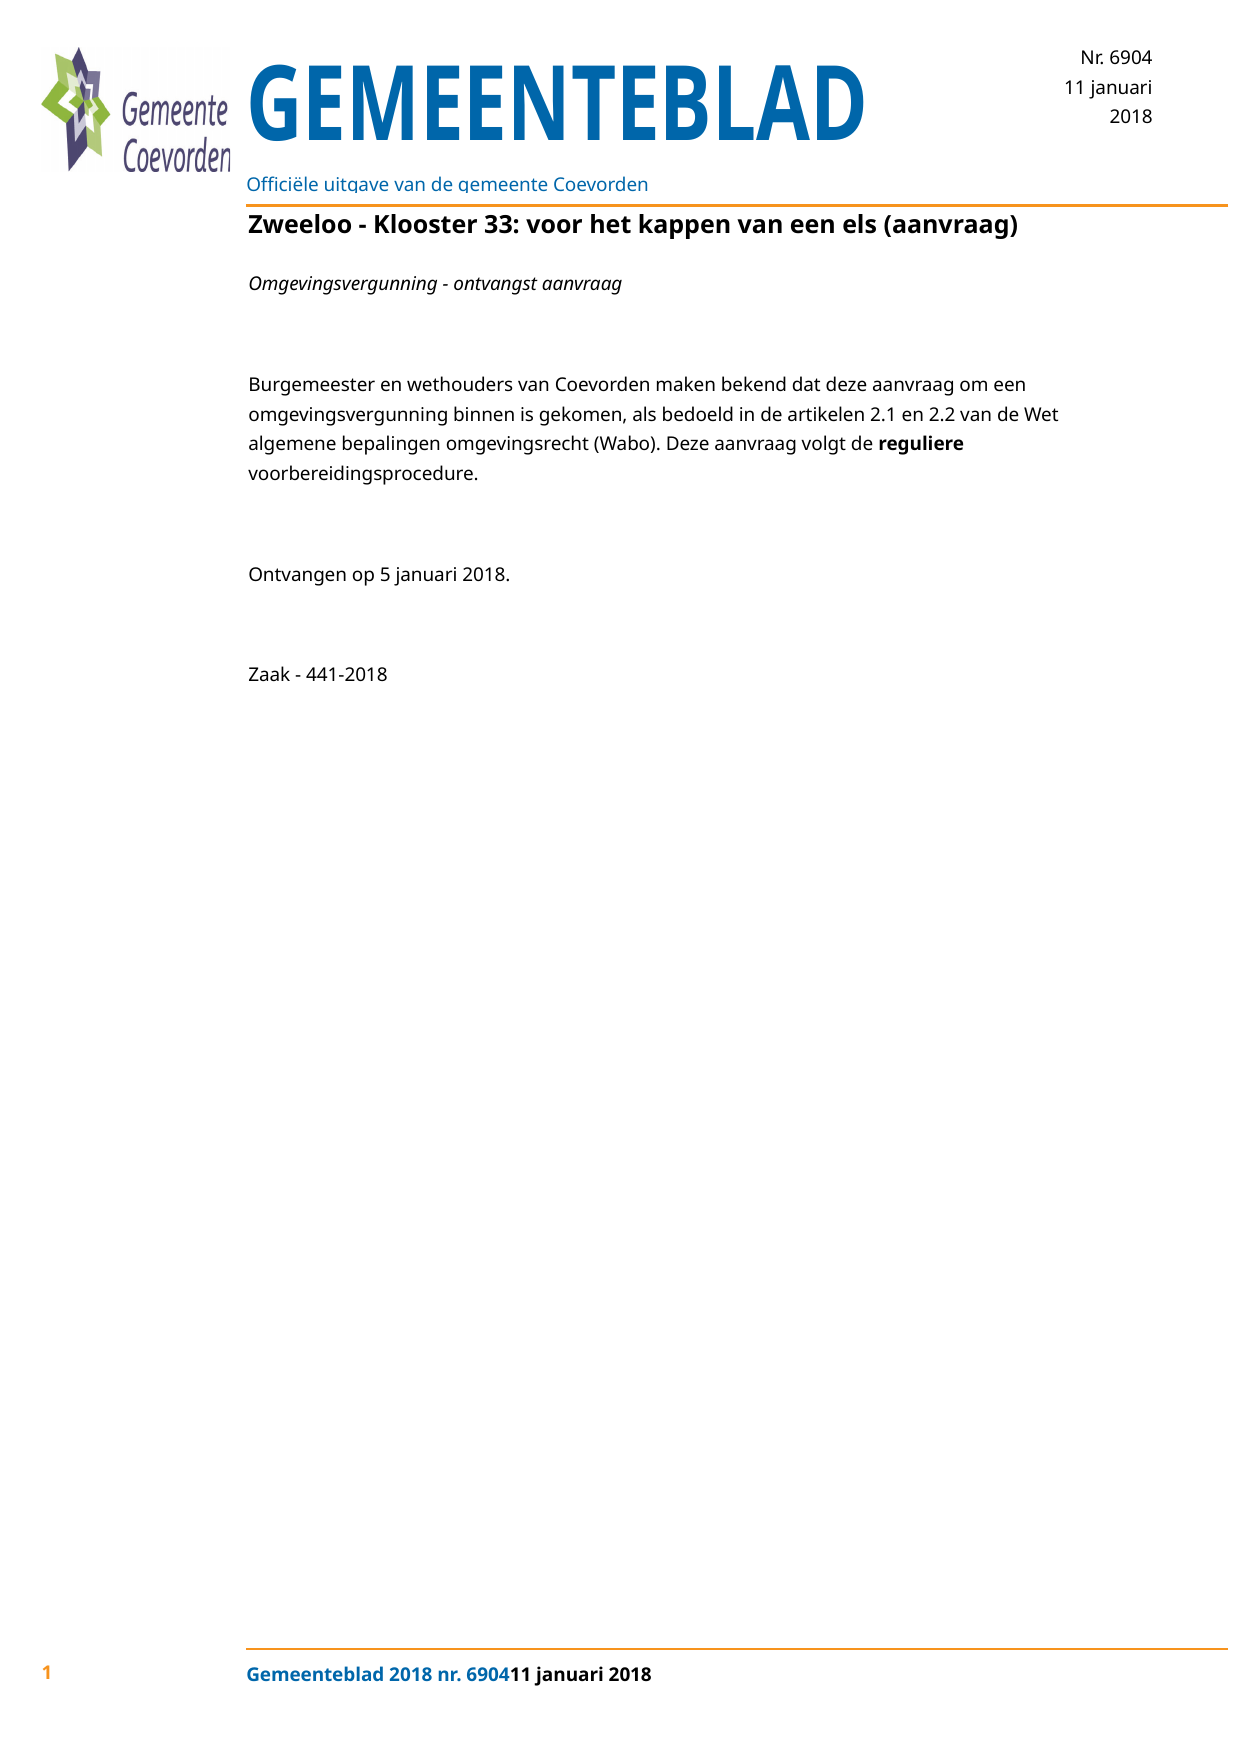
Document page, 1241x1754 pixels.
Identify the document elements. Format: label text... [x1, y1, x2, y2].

text Ontvangen op 5 januari 2018. [248, 561, 1152, 586]
text Burgemeester en wethouders van Coevorden maken bekend dat deze aanvraag om een omgevingsvergunning binnen is gekomen, als bedoeld in de artikelen 2.1 en 2.2 van de Wet algemene bepalingen omgevingsrecht (Wabo). Deze aanvraag volgt de reguliere voorbereidingsprocedure. [248, 371, 1152, 486]
text Zaak - 441-2018 [248, 662, 1152, 687]
text Omgevingsvergunning - ontvangst aanvraag [248, 270, 1152, 296]
picture [41, 47, 231, 172]
text Zweeloo - Klooster 33: voor het kappen van een els (aanvraag) [248, 207, 1152, 241]
